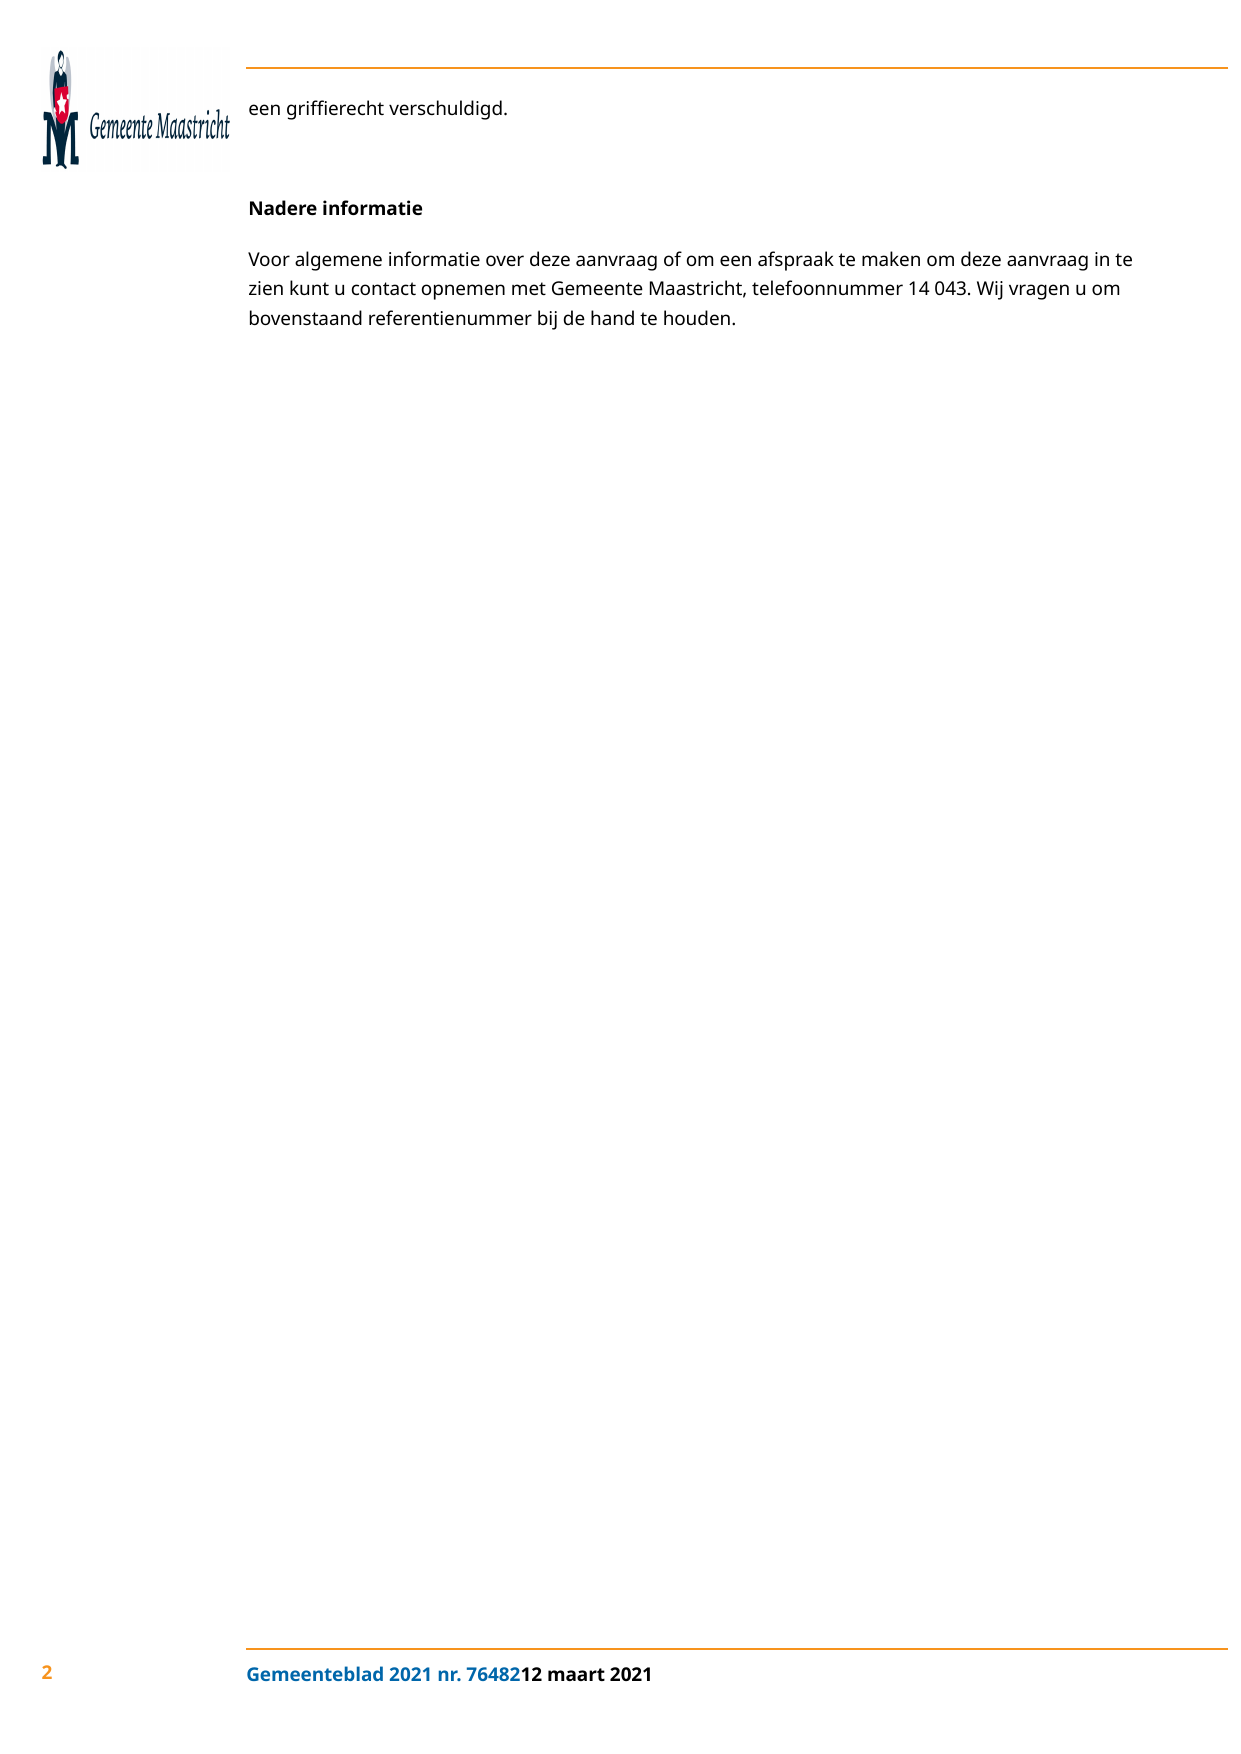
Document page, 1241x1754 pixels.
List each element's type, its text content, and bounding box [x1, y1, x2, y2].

picture [41, 47, 231, 172]
text Voor algemene informatie over deze aanvraag of om een afspraak te maken om deze aanvraag in te zien kunt u contact opnemen met Gemeente Maastricht, telefoonnummer 14 043. Wij vragen u om bovenstaand referentienummer bij de hand te houden. [248, 246, 1152, 331]
text Nadere informatie [248, 196, 1152, 221]
text een griffierecht verschuldigd. [248, 95, 1152, 121]
